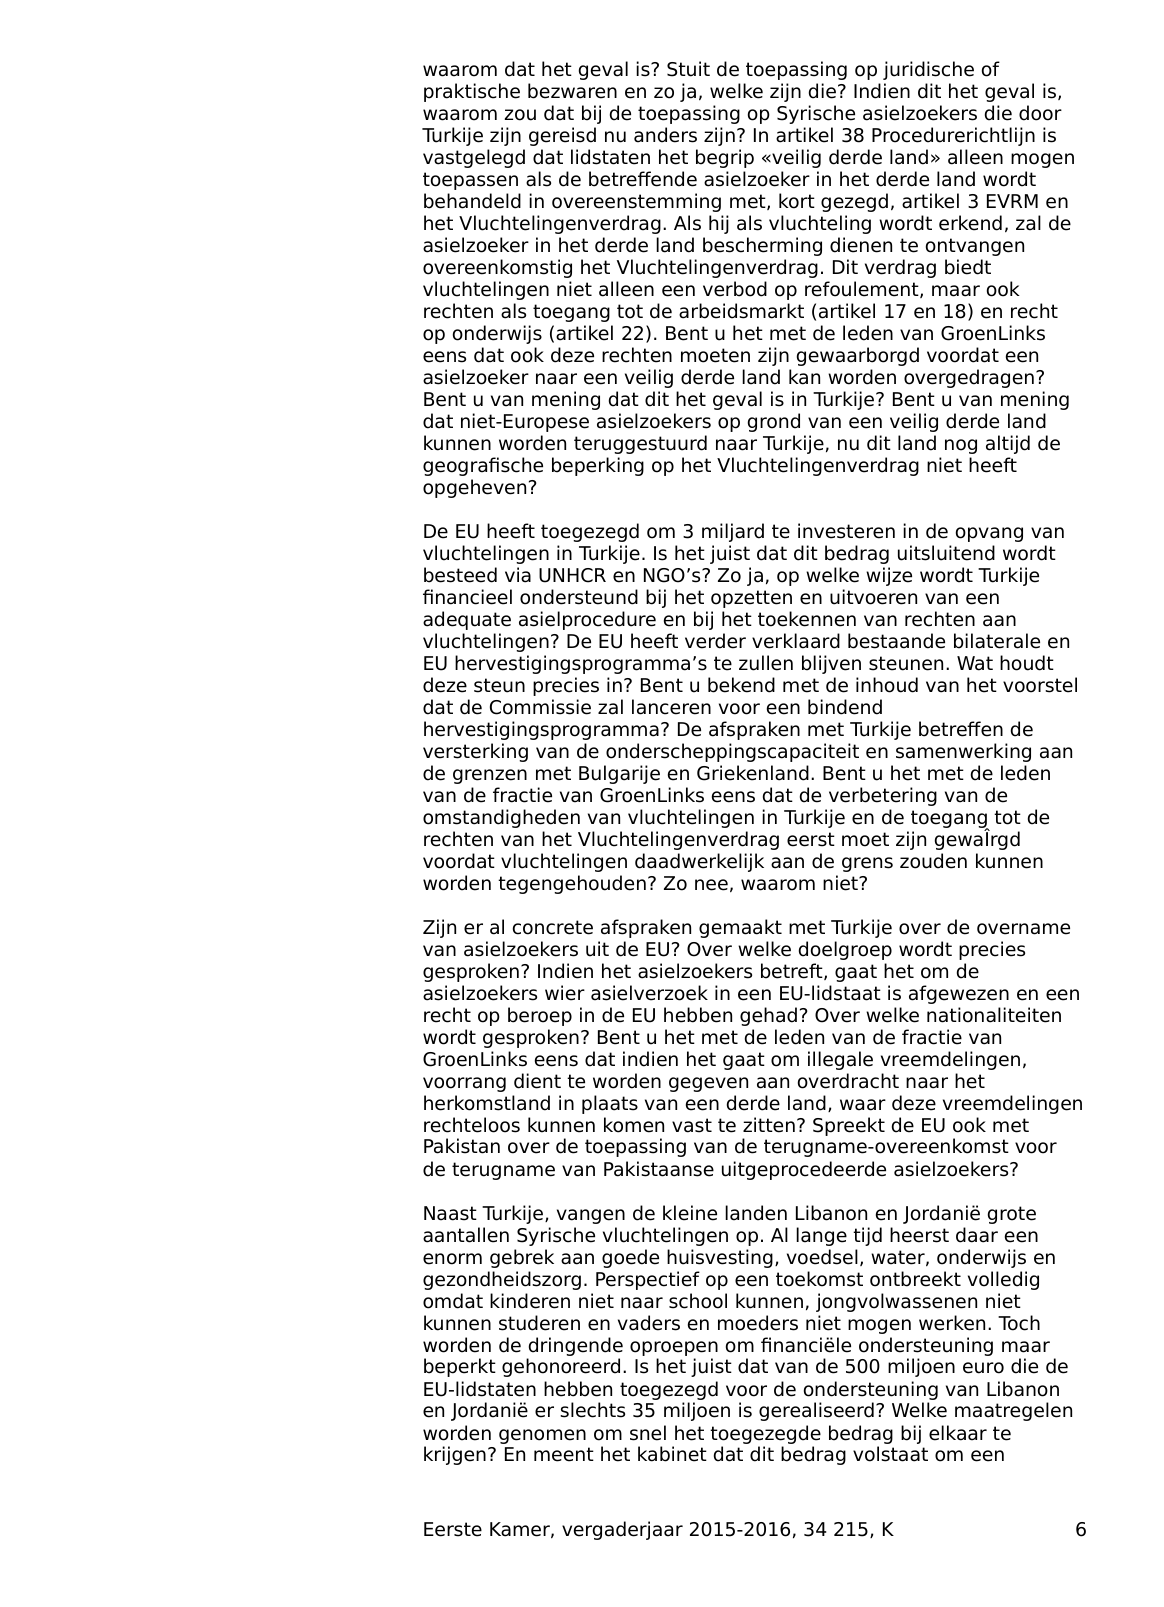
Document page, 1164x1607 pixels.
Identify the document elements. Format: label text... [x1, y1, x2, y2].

text Naast Turkije, vangen de kleine landen Libanon en Jordanië grote aantallen Syrische vluchtelingen op. Al lange tijd heerst daar een enorm gebrek aan goede huisvesting, voedsel, water, onderwijs en gezondheidszorg. Perspectief op een toekomst ontbreekt volledig omdat kinderen niet naar school kunnen, jongvolwassenen niet kunnen studeren en vaders en moeders niet mogen werken. Toch worden de dringende oproepen om financiële ondersteuning maar beperkt gehonoreerd. Is het juist dat van de 500 miljoen euro die de EU-lidstaten hebben toegezegd voor de ondersteuning van Libanon en Jordanië er slechts 35 miljoen is gerealiseerd? Welke maatregelen worden genomen om snel het toegezegde bedrag bij elkaar te krijgen? En meent het kabinet dat dit bedrag volstaat om een [422, 1203, 1087, 1466]
text Zijn er al concrete afspraken gemaakt met Turkije over de overname van asielzoekers uit de EU? Over welke doelgroep wordt precies gesproken? Indien het asielzoekers betreft, gaat het om de asielzoekers wier asielverzoek in een EU-lidstaat is afgewezen en een recht op beroep in de EU hebben gehad? Over welke nationaliteiten wordt gesproken? Bent u het met de leden van de fractie van GroenLinks eens dat indien het gaat om illegale vreemdelingen, voorrang dient te worden gegeven aan overdracht naar het herkomstland in plaats van een derde land, waar deze vreemdelingen rechteloos kunnen komen vast te zitten? Spreekt de EU ook met Pakistan over de toepassing van de terugname-overeenkomst voor de terugname van Pakistaanse uitgeprocedeerde asielzoekers? [422, 917, 1087, 1180]
text De EU heeft toegezegd om 3 miljard te investeren in de opvang van vluchtelingen in Turkije. Is het juist dat dit bedrag uitsluitend wordt besteed via UNHCR en NGO’s? Zo ja, op welke wijze wordt Turkije financieel ondersteund bij het opzetten en uitvoeren van een adequate asielprocedure en bij het toekennen van rechten aan vluchtelingen? De EU heeft verder verklaard bestaande bilaterale en EU hervestigingsprogramma’s te zullen blijven steunen. Wat houdt deze steun precies in? Bent u bekend met de inhoud van het voorstel dat de Commissie zal lanceren voor een bindend hervestigingsprogramma? De afspraken met Turkije betreffen de versterking van de onderscheppingscapaciteit en samenwerking aan de grenzen met Bulgarije en Griekenland. Bent u het met de leden van de fractie van GroenLinks eens dat de verbetering van de omstandigheden van vluchtelingen in Turkije en de toegang tot de rechten van het Vluchtelingenverdrag eerst moet zijn gewaÎrgd voordat vluchtelingen daadwerkelijk aan de grens zouden kunnen worden tegengehouden? Zo nee, waarom niet? [422, 521, 1087, 894]
text waarom dat het geval is? Stuit de toepassing op juridische of praktische bezwaren en zo ja, welke zijn die? Indien dit het geval is, waarom zou dat bij de toepassing op Syrische asielzoekers die door Turkije zijn gereisd nu anders zijn? In artikel 38 Procedurerichtlijn is vastgelegd dat lidstaten het begrip «veilig derde land» alleen mogen toepassen als de betreffende asielzoeker in het derde land wordt behandeld in overeenstemming met, kort gezegd, artikel 3 EVRM en het Vluchtelingenverdrag. Als hij als vluchteling wordt erkend, zal de asielzoeker in het derde land bescherming dienen te ontvangen overeenkomstig het Vluchtelingenverdrag. Dit verdrag biedt vluchtelingen niet alleen een verbod op refoulement, maar ook rechten als toegang tot de arbeidsmarkt (artikel 17 en 18) en recht op onderwijs (artikel 22). Bent u het met de leden van GroenLinks eens dat ook deze rechten moeten zijn gewaarborgd voordat een asielzoeker naar een veilig derde land kan worden overgedragen? Bent u van mening dat dit het geval is in Turkije? Bent u van mening dat niet-Europese asielzoekers op grond van een veilig derde land kunnen worden teruggestuurd naar Turkije, nu dit land nog altijd de geografische beperking op het Vluchtelingenverdrag niet heeft opgeheven? [422, 59, 1087, 499]
